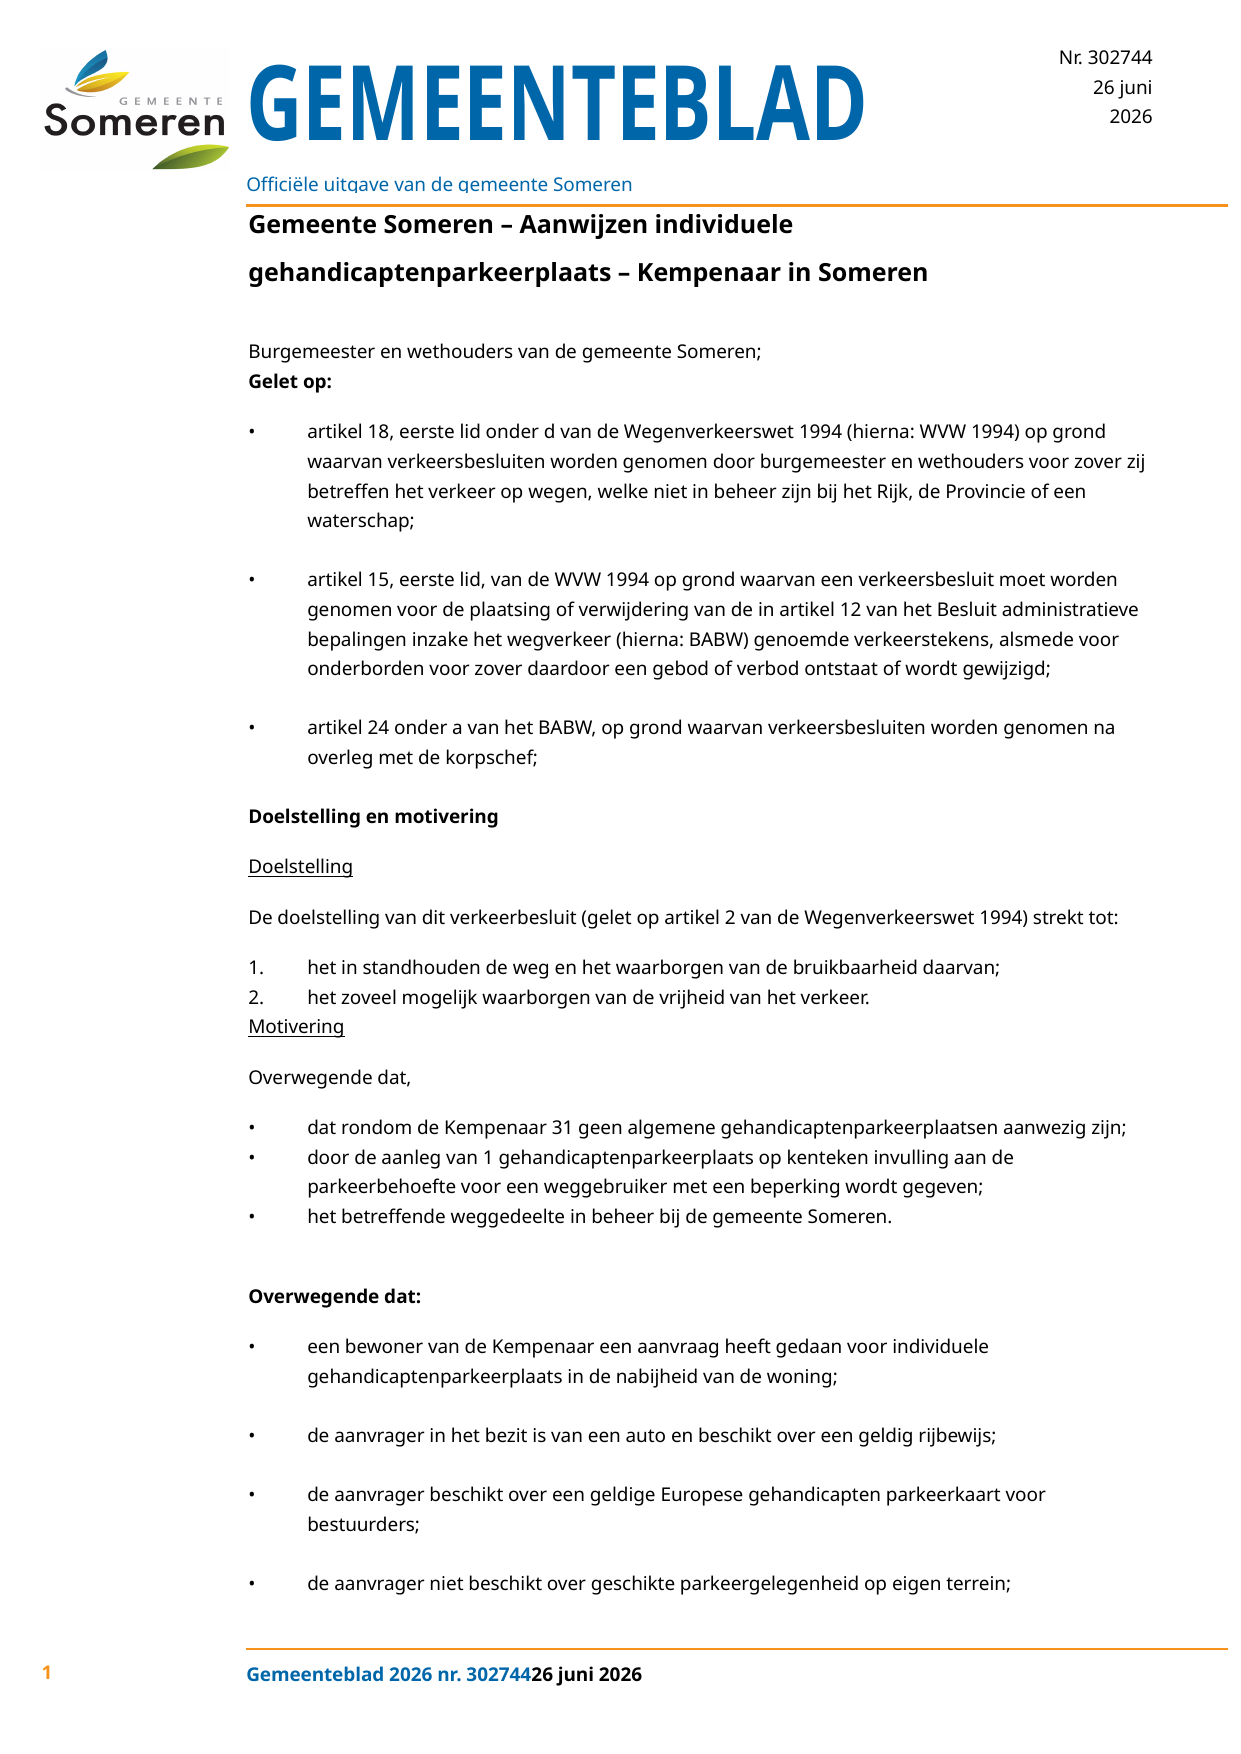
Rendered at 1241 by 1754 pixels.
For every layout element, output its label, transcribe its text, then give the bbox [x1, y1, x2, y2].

list een bewoner van de Kempenaar een aanvraag heeft gedaan voor individuele gehandicaptenparkeerplaats in de nabijheid van de woning; [248, 1334, 1152, 1389]
text Overwegende dat: [248, 1283, 1152, 1309]
list de aanvrager beschikt over een geldige Europese gehandicapten parkeerkaart voor bestuurders; [248, 1482, 1152, 1537]
text Gelet op: [248, 368, 1152, 394]
list dat rondom de Kempenaar 31 geen algemene gehandicaptenparkeerplaatsen aanwezig zijn; [248, 1114, 1152, 1140]
text Gemeente Someren – Aanwijzen individuele gehandicaptenparkeerplaats – Kempenaar in Someren [248, 207, 1152, 288]
list het betreffende weggedeelte in beheer bij de gemeente Someren. [248, 1203, 1152, 1229]
list het zoveel mogelijk waarborgen van de vrijheid van het verkeer. [248, 984, 1152, 1010]
list de aanvrager in het bezit is van een auto en beschikt over een geldig rijbewijs; [248, 1422, 1152, 1448]
text Doelstelling en motivering [248, 803, 1152, 829]
list artikel 24 onder a van het BABW, op grond waarvan verkeersbesluiten worden genomen na overleg met de korpschef; [248, 714, 1152, 770]
text De doelstelling van dit verkeerbesluit (gelet op artikel 2 van de Wegenverkeerswet 1994) strekt tot: [248, 904, 1152, 930]
picture [41, 47, 231, 172]
text Overwegende dat, [248, 1064, 1152, 1090]
list artikel 15, eerste lid, van de WVW 1994 op grond waarvan een verkeersbesluit moet worden genomen voor de plaatsing of verwijdering van de in artikel 12 van het Besluit administratieve bepalingen inzake het wegverkeer (hierna: BABW) genoemde verkeerstekens, alsmede voor onderborden voor zover daardoor een gebod of verbod ontstaat of wordt gewijzigd; [248, 567, 1152, 681]
text Doelstelling [248, 854, 1152, 879]
list artikel 18, eerste lid onder d van de Wegenverkeerswet 1994 (hierna: WVW 1994) op grond waarvan verkeersbesluiten worden genomen door burgemeester en wethouders voor zover zij betreffen het verkeer op wegen, welke niet in beheer zijn bij het Rijk, de Provincie of een waterschap; [248, 419, 1152, 533]
list het in standhouden de weg en het waarborgen van de bruikbaarheid daarvan; [248, 954, 1152, 980]
text Burgemeester en wethouders van de gemeente Someren; [248, 339, 1152, 364]
list de aanvrager niet beschikt over geschikte parkeergelegenheid op eigen terrein; [248, 1570, 1152, 1596]
text Motivering [248, 1014, 1152, 1039]
list door de aanleg van 1 gehandicaptenparkeerplaats op kenteken invulling aan de parkeerbehoefte voor een weggebruiker met een beperking wordt gegeven; [248, 1144, 1152, 1199]
